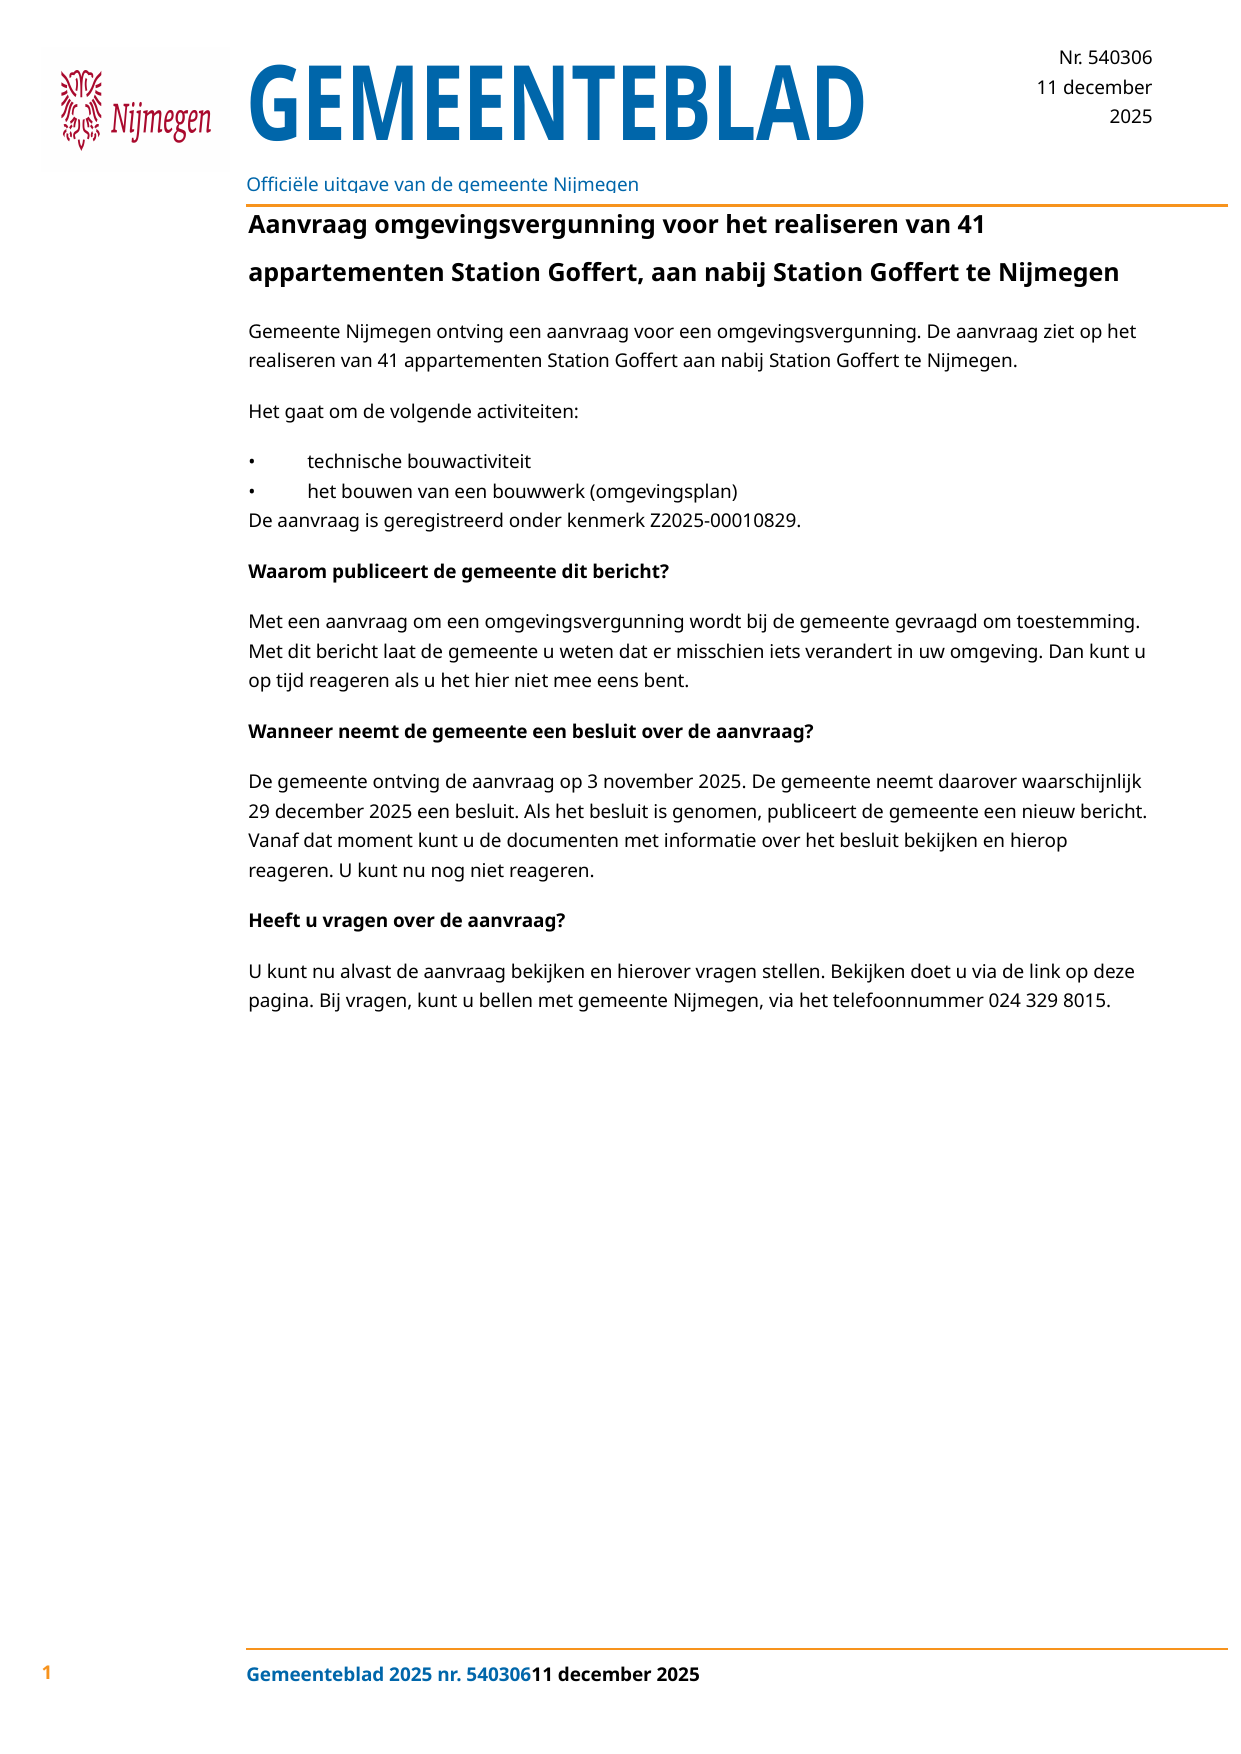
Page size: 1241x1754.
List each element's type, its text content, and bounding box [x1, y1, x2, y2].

text Waarom publiceert de gemeente dit bericht? [248, 558, 1152, 584]
list technische bouwactiviteit [248, 448, 1152, 474]
text De aanvraag is geregistreerd onder kenmerk Z2025-00010829. [248, 507, 1152, 533]
text Heeft u vragen over de aanvraag? [248, 907, 1152, 933]
text De gemeente ontving de aanvraag op 3 november 2025. De gemeente neemt daarover waarschijnlijk 29 december 2025 een besluit. Als het besluit is genomen, publiceert de gemeente een nieuw bericht. Vanaf dat moment kunt u de documenten met informatie over het besluit bekijken en hierop reageren. U kunt nu nog niet reageren. [248, 768, 1152, 883]
text Met een aanvraag om een omgevingsvergunning wordt bij de gemeente gevraagd om toestemming. Met dit bericht laat de gemeente u weten dat er misschien iets verandert in uw omgeving. Dan kunt u op tijd reageren als u het hier niet mee eens bent. [248, 608, 1152, 693]
picture [41, 47, 231, 172]
text Aanvraag omgevingsvergunning voor het realiseren van 41 appartementen Station Goffert, aan nabij Station Goffert te Nijmegen [248, 207, 1152, 288]
list het bouwen van een bouwwerk (omgevingsplan) [248, 478, 1152, 504]
text U kunt nu alvast de aanvraag bekijken en hierover vragen stellen. Bekijken doet u via de link op deze pagina. Bij vragen, kunt u bellen met gemeente Nijmegen, via het telefoonnummer 024 329 8015. [248, 958, 1152, 1013]
text Gemeente Nijmegen ontving een aanvraag voor een omgevingsvergunning. De aanvraag ziet op het realiseren van 41 appartementen Station Goffert aan nabij Station Goffert te Nijmegen. [248, 318, 1152, 373]
text Wanneer neemt de gemeente een besluit over de aanvraag? [248, 718, 1152, 744]
text Het gaat om de volgende activiteiten: [248, 398, 1152, 424]
